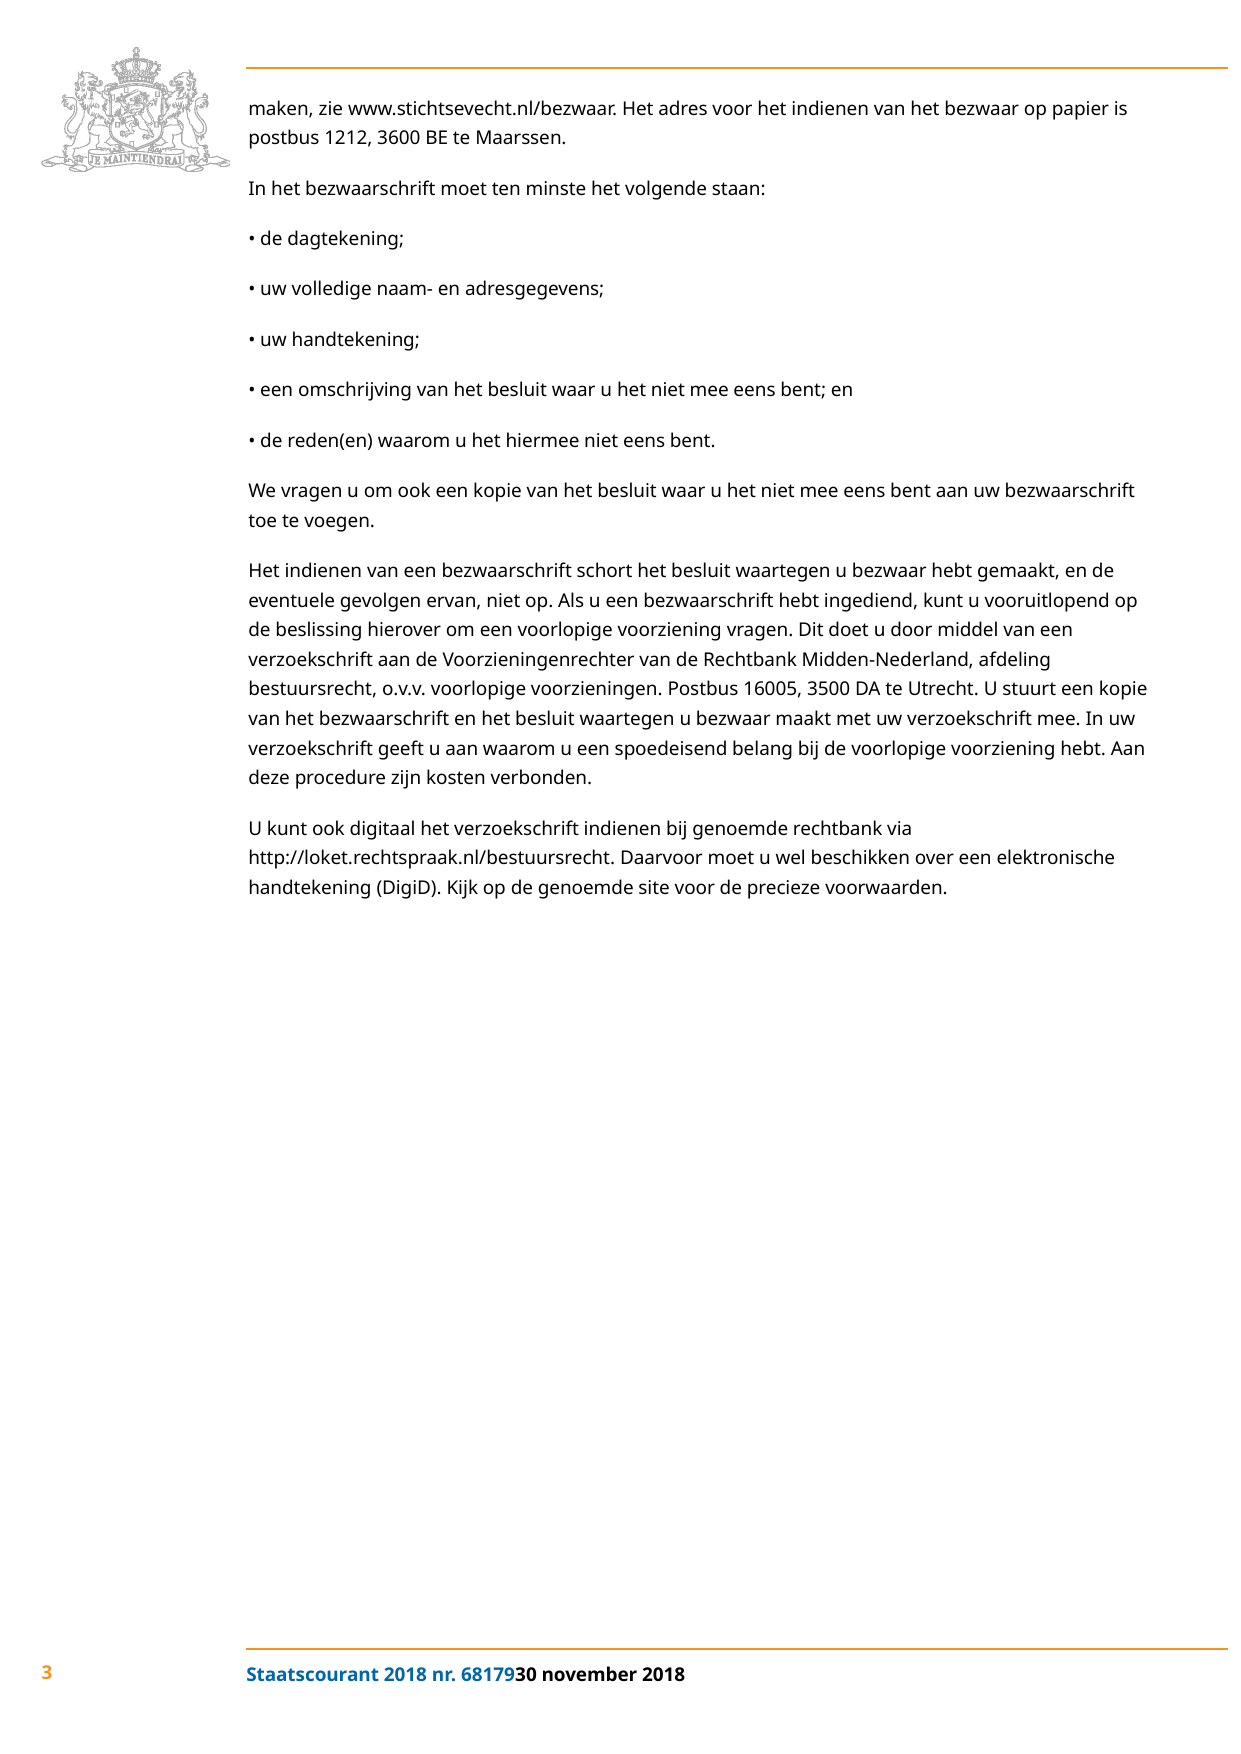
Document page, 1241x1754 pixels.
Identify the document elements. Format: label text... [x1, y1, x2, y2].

text U kunt ook digitaal het verzoekschrift indienen bij genoemde rechtbank via http://loket.rechtspraak.nl/bestuursrecht. Daarvoor moet u wel beschikken over een elektronische handtekening (DigiD). Kijk op de genoemde site voor de precieze voorwaarden. [248, 815, 1152, 900]
picture [41, 47, 231, 172]
text Het indienen van een bezwaarschrift schort het besluit waartegen u bezwaar hebt gemaakt, en de eventuele gevolgen ervan, niet op. Als u een bezwaarschrift hebt ingediend, kunt u vooruitlopend op de beslissing hierover om een voorlopige voorziening vragen. Dit doet u door middel van een verzoekschrift aan de Voorzieningenrechter van de Rechtbank Midden-Nederland, afdeling bestuursrecht, o.v.v. voorlopige voorzieningen. Postbus 16005, 3500 DA te Utrecht. U stuurt een kopie van het bezwaarschrift en het besluit waartegen u bezwaar maakt met uw verzoekschrift mee. In uw verzoekschrift geeft u aan waarom u een spoedeisend belang bij de voorlopige voorziening hebt. Aan deze procedure zijn kosten verbonden. [248, 557, 1152, 790]
text • de dagtekening; [248, 225, 1152, 251]
text • een omschrijving van het besluit waar u het niet mee eens bent; en [248, 376, 1152, 402]
text • uw volledige naam- en adresgegevens; [248, 276, 1152, 301]
text • de reden(en) waarom u het hiermee niet eens bent. [248, 427, 1152, 453]
text • uw handtekening; [248, 326, 1152, 352]
text We vragen u om ook een kopie van het besluit waar u het niet mee eens bent aan uw bezwaarschrift toe te voegen. [248, 477, 1152, 533]
text maken, zie www.stichtsevecht.nl/bezwaar. Het adres voor het indienen van het bezwaar op papier is postbus 1212, 3600 BE te Maarssen. [248, 95, 1152, 150]
text In het bezwaarschrift moet ten minste het volgende staan: [248, 175, 1152, 201]
